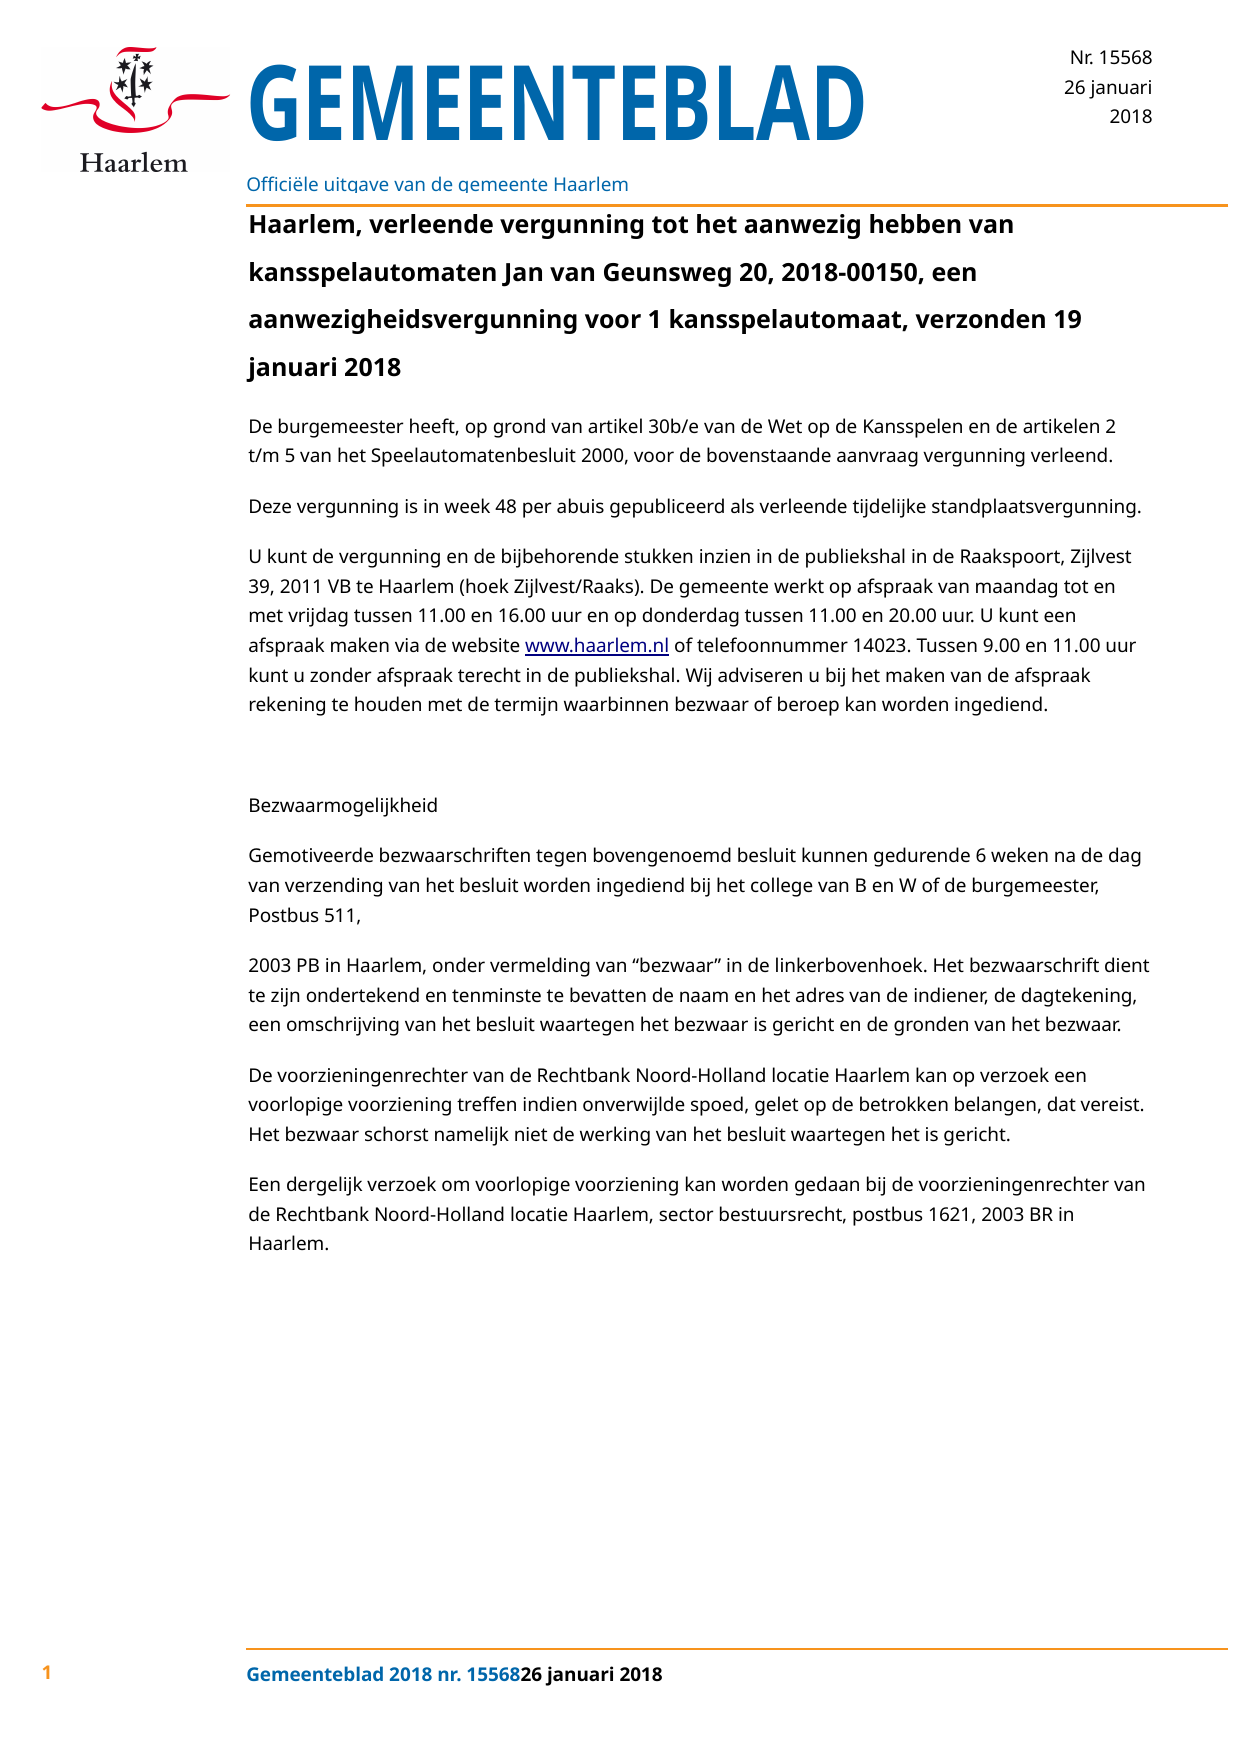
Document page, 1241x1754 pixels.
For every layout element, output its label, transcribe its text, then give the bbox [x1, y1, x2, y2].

text De burgemeester heeft, op grond van artikel 30b/e van de Wet op de Kansspelen en de artikelen 2 t/m 5 van het Speelautomatenbesluit 2000, voor de bovenstaande aanvraag vergunning verleend. [248, 413, 1152, 468]
text Gemotiveerde bezwaarschriften tegen bovengenoemd besluit kunnen gedurende 6 weken na de dag van verzending van het besluit worden ingediend bij het college van B en W of de burgemeester, Postbus 511, [248, 843, 1152, 928]
text Een dergelijk verzoek om voorlopige voorziening kan worden gedaan bij de voorzieningenrechter van de Rechtbank Noord-Holland locatie Haarlem, sector bestuursrecht, postbus 1621, 2003 BR in Haarlem. [248, 1171, 1152, 1256]
text Haarlem, verleende vergunning tot het aanwezig hebben van kansspelautomaten Jan van Geunsweg 20, 2018-00150, een aanwezigheidsvergunning voor 1 kansspelautomaat, verzonden 19 januari 2018 [248, 207, 1152, 384]
text De voorzieningenrechter van de Rechtbank Noord-Holland locatie Haarlem kan op verzoek een voorlopige voorziening treffen indien onverwijlde spoed, gelet op de betrokken belangen, dat vereist. Het bezwaar schorst namelijk niet de werking van het besluit waartegen het is gericht. [248, 1062, 1152, 1147]
text Deze vergunning is in week 48 per abuis gepubliceerd als verleende tijdelijke standplaatsvergunning. [248, 493, 1152, 519]
text U kunt de vergunning en de bijbehorende stukken inzien in de publiekshal in de Raakspoort, Zijlvest 39, 2011 VB te Haarlem (hoek Zijlvest/Raaks). De gemeente werkt op afspraak van maandag tot en met vrijdag tussen 11.00 en 16.00 uur en op donderdag tussen 11.00 en 20.00 uur. U kunt een afspraak maken via de website www.haarlem.nl of telefoonnummer 14023. Tussen 9.00 en 11.00 uur kunt u zonder afspraak terecht in de publiekshal. Wij adviseren u bij het maken van de afspraak rekening te houden met de termijn waarbinnen bezwaar of beroep kan worden ingediend. [248, 543, 1152, 717]
text Bezwaarmogelijkheid [248, 792, 1152, 818]
text 2003 PB in Haarlem, onder vermelding van “bezwaar” in de linkerbovenhoek. Het bezwaarschrift dient te zijn ondertekend en tenminste te bevatten de naam en het adres van de indiener, de dagtekening, een omschrijving van het besluit waartegen het bezwaar is gericht en de gronden van het bezwaar. [248, 952, 1152, 1037]
picture [41, 47, 231, 172]
